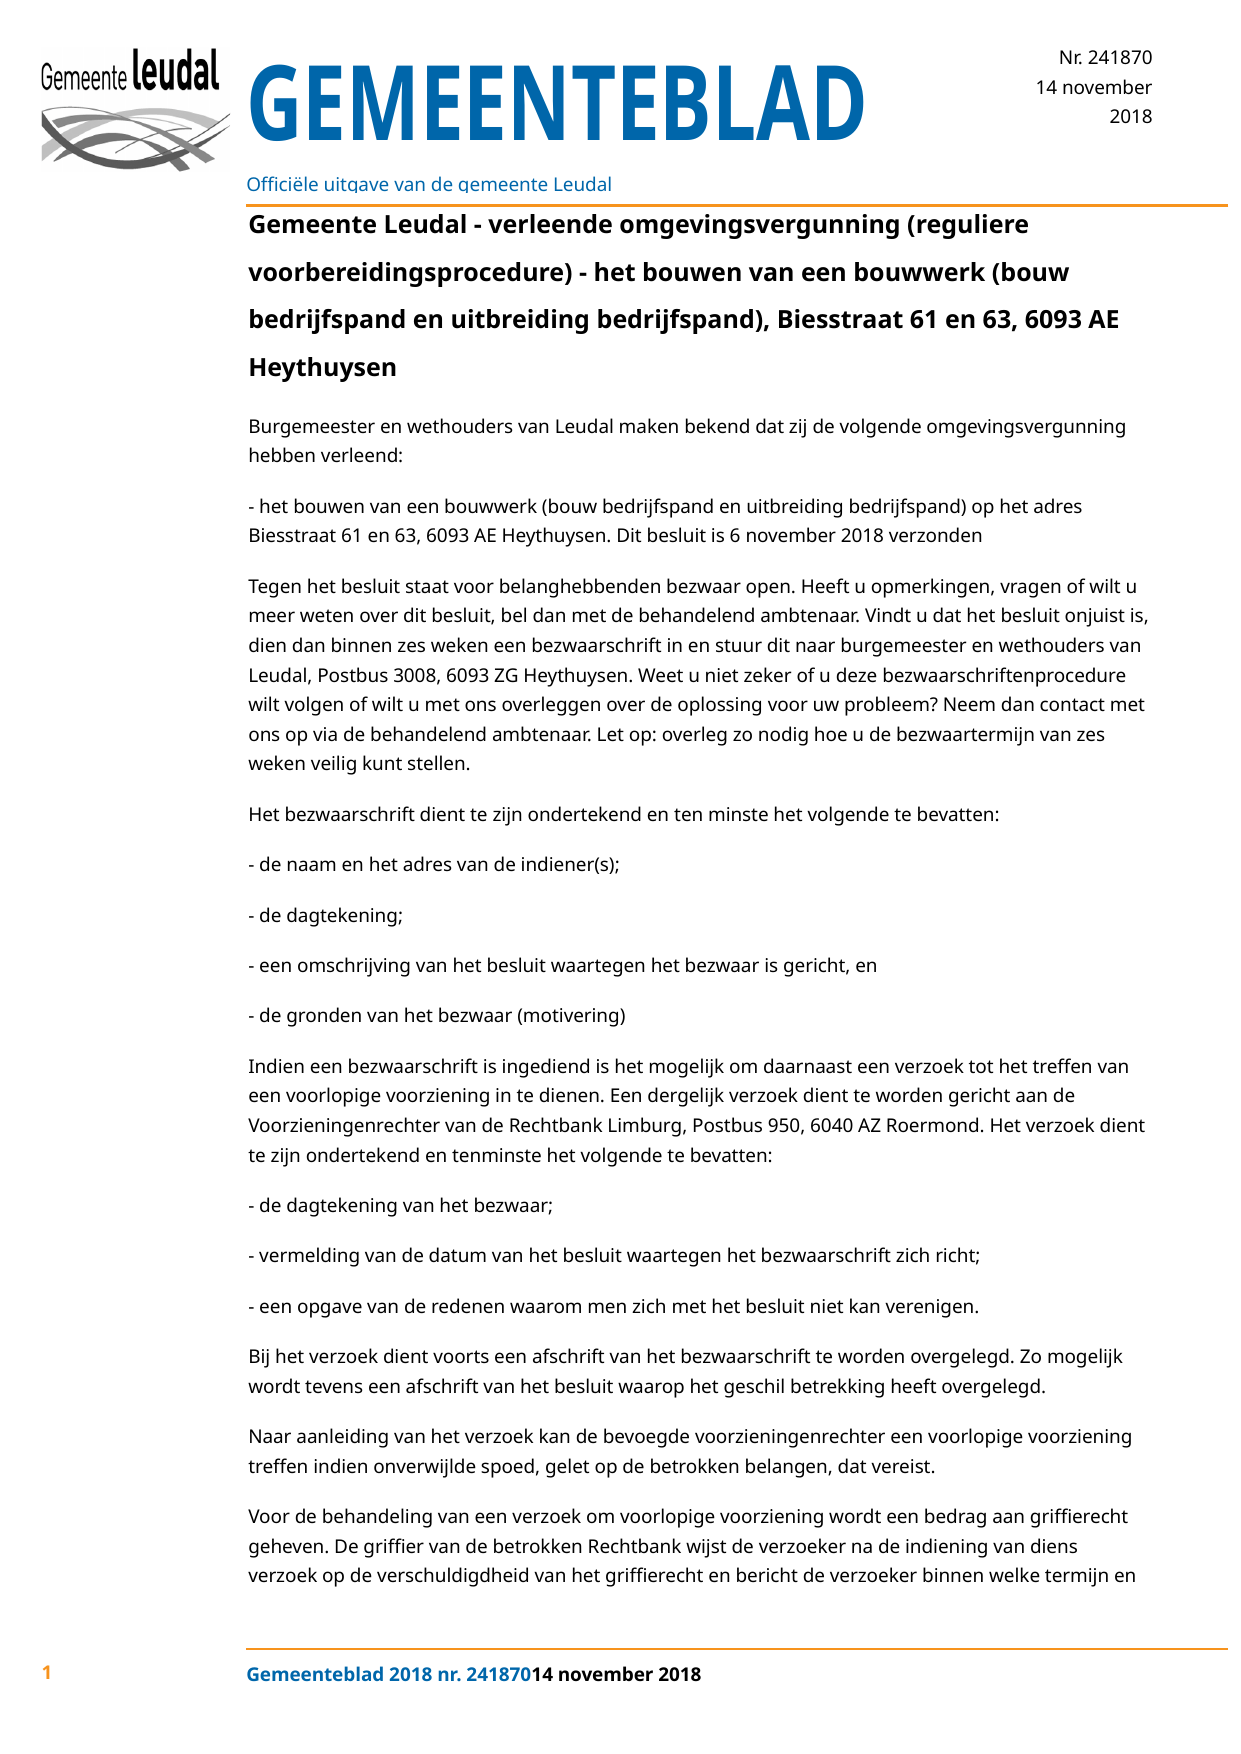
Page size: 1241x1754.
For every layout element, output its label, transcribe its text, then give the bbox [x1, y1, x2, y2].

text Indien een bezwaarschrift is ingediend is het mogelijk om daarnaast een verzoek tot het treffen van een voorlopige voorziening in te dienen. Een dergelijk verzoek dient te worden gericht aan de Voorzieningenrechter van de Rechtbank Limburg, Postbus 950, 6040 AZ Roermond. Het verzoek dient te zijn ondertekend en tenminste het volgende te bevatten: [248, 1053, 1152, 1168]
text Voor de behandeling van een verzoek om voorlopige voorziening wordt een bedrag aan griffierecht geheven. De griffier van de betrokken Rechtbank wijst de verzoeker na de indiening van diens verzoek op de verschuldigdheid van het griffierecht en bericht de verzoeker binnen welke termijn en [248, 1503, 1152, 1588]
picture [41, 47, 231, 172]
text Bij het verzoek dient voorts een afschrift van het bezwaarschrift te worden overgelegd. Zo mogelijk wordt tevens een afschrift van het besluit waarop het geschil betrekking heeft overgelegd. [248, 1343, 1152, 1399]
text - het bouwen van een bouwwerk (bouw bedrijfspand en uitbreiding bedrijfspand) op het adres Biesstraat 61 en 63, 6093 AE Heythuysen. Dit besluit is 6 november 2018 verzonden [248, 493, 1152, 548]
text - de dagtekening van het bezwaar; [248, 1192, 1152, 1218]
text Tegen het besluit staat voor belanghebbenden bezwaar open. Heeft u opmerkingen, vragen of wilt u meer weten over dit besluit, bel dan met de behandelend ambtenaar. Vindt u dat het besluit onjuist is, dien dan binnen zes weken een bezwaarschrift in en stuur dit naar burgemeester en wethouders van Leudal, Postbus 3008, 6093 ZG Heythuysen. Weet u niet zeker of u deze bezwaarschriftenprocedure wilt volgen of wilt u met ons overleggen over de oplossing voor uw probleem? Neem dan contact met ons op via de behandelend ambtenaar. Let op: overleg zo nodig hoe u de bezwaartermijn van zes weken veilig kunt stellen. [248, 573, 1152, 776]
text - de dagtekening; [248, 902, 1152, 928]
text - vermelding van de datum van het besluit waartegen het bezwaarschrift zich richt; [248, 1243, 1152, 1268]
text - de naam en het adres van de indiener(s); [248, 851, 1152, 877]
text - een omschrijving van het besluit waartegen het bezwaar is gericht, en [248, 952, 1152, 978]
text Burgemeester en wethouders van Leudal maken bekend dat zij de volgende omgevingsvergunning hebben verleend: [248, 413, 1152, 468]
text Naar aanleiding van het verzoek kan de bevoegde voorzieningenrechter een voorlopige voorziening treffen indien onverwijlde spoed, gelet op de betrokken belangen, dat vereist. [248, 1423, 1152, 1479]
text Het bezwaarschrift dient te zijn ondertekend en ten minste het volgende te bevatten: [248, 801, 1152, 827]
text Gemeente Leudal - verleende omgevingsvergunning (reguliere voorbereidingsprocedure) - het bouwen van een bouwwerk (bouw bedrijfspand en uitbreiding bedrijfspand), Biesstraat 61 en 63, 6093 AE Heythuysen [248, 207, 1152, 384]
text - de gronden van het bezwaar (motivering) [248, 1003, 1152, 1028]
text - een opgave van de redenen waarom men zich met het besluit niet kan verenigen. [248, 1293, 1152, 1319]
